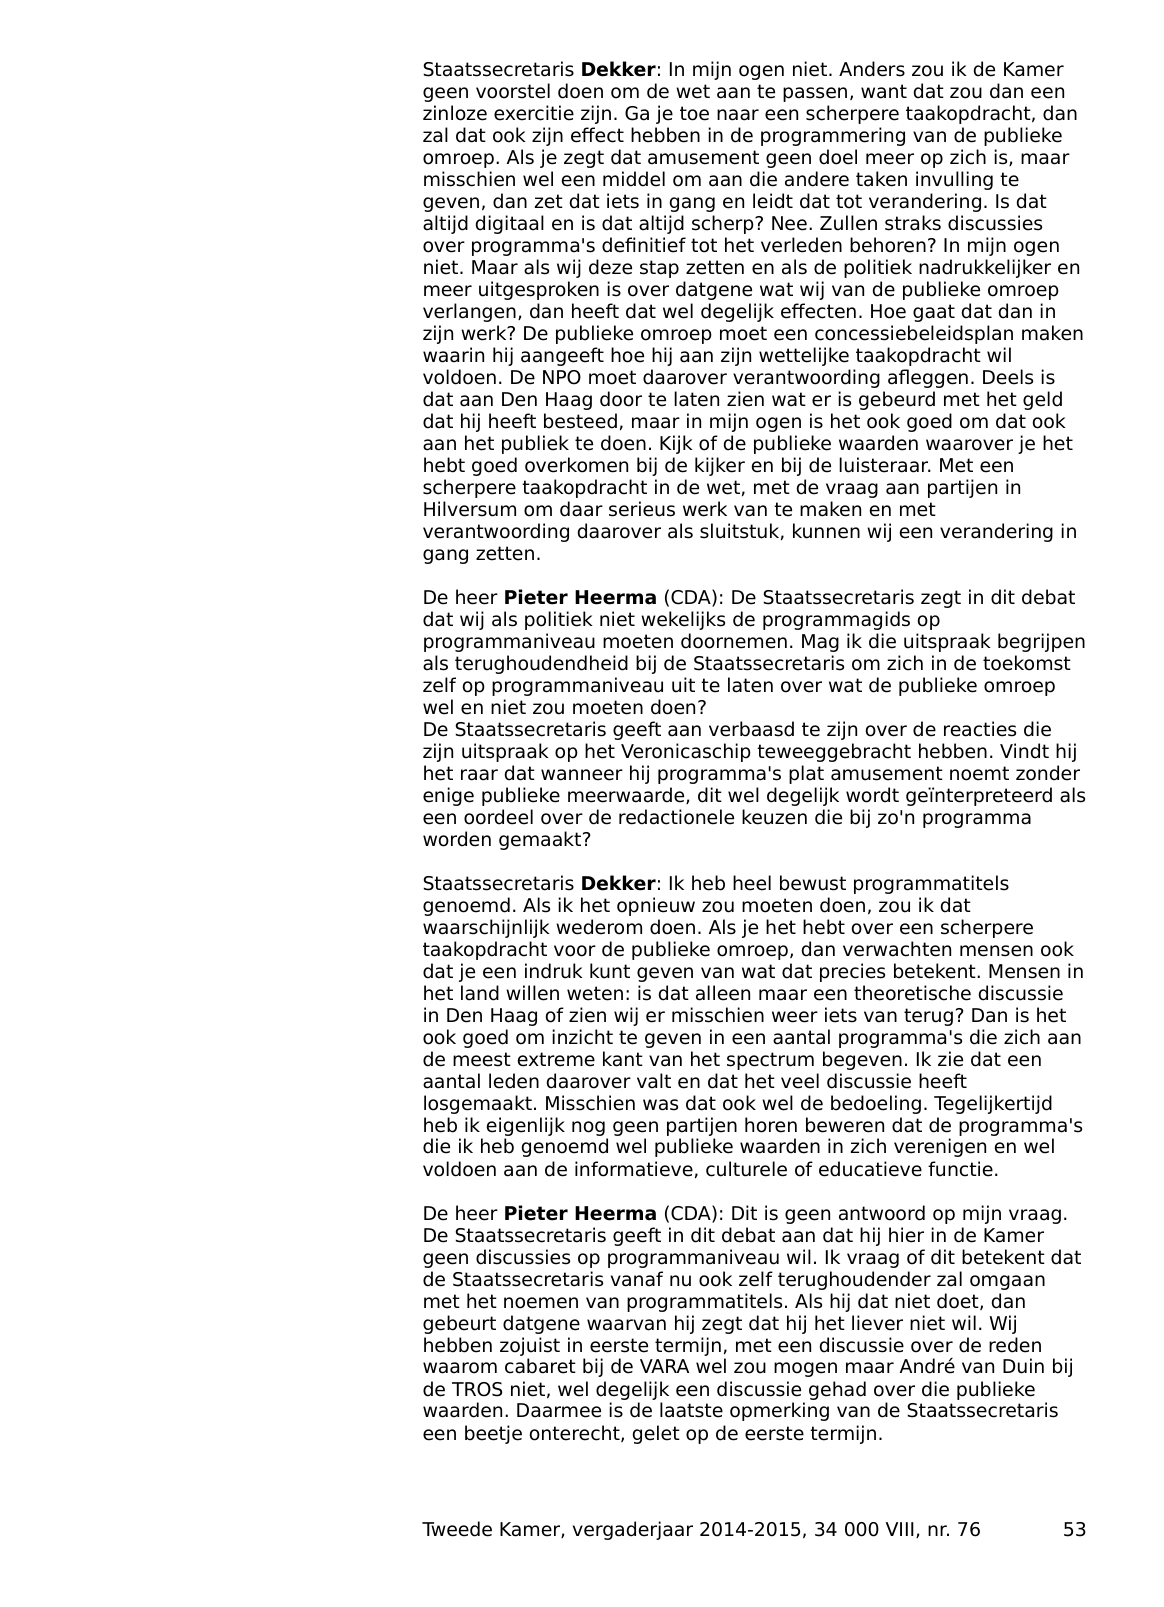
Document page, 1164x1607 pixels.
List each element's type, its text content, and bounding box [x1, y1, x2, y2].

text Staatssecretaris Dekker: In mijn ogen niet. Anders zou ik de Kamer geen voorstel doen om de wet aan te passen, want dat zou dan een zinloze exercitie zijn. Ga je toe naar een scherpere taakopdracht, dan zal dat ook zijn effect hebben in de programmering van de publieke omroep. Als je zegt dat amusement geen doel meer op zich is, maar misschien wel een middel om aan die andere taken invulling te geven, dan zet dat iets in gang en leidt dat tot verandering. Is dat altijd digitaal en is dat altijd scherp? Nee. Zullen straks discussies over programma's definitief tot het verleden behoren? In mijn ogen niet. Maar als wij deze stap zetten en als de politiek nadrukkelijker en meer uitgesproken is over datgene wat wij van de publieke omroep verlangen, dan heeft dat wel degelijk effecten. Hoe gaat dat dan in zijn werk? De publieke omroep moet een concessiebeleidsplan maken waarin hij aangeeft hoe hij aan zijn wettelijke taakopdracht wil voldoen. De NPO moet daarover verantwoording afleggen. Deels is dat aan Den Haag door te laten zien wat er is gebeurd met het geld dat hij heeft besteed, maar in mijn ogen is het ook goed om dat ook aan het publiek te doen. Kijk of de publieke waarden waarover je het hebt goed overkomen bij de kijker en bij de luisteraar. Met een scherpere taakopdracht in de wet, met de vraag aan partijen in Hilversum om daar serieus werk van te maken en met verantwoording daarover als sluitstuk, kunnen wij een verandering in gang zetten. [422, 59, 1087, 564]
text De heer Pieter Heerma (CDA): Dit is geen antwoord op mijn vraag. De Staatssecretaris geeft in dit debat aan dat hij hier in de Kamer geen discussies op programmaniveau wil. Ik vraag of dit betekent dat de Staatssecretaris vanaf nu ook zelf terughoudender zal omgaan met het noemen van programmatitels. Als hij dat niet doet, dan gebeurt datgene waarvan hij zegt dat hij het liever niet wil. Wij hebben zojuist in eerste termijn, met een discussie over de reden waarom cabaret bij de VARA wel zou mogen maar André van Duin bij de TROS niet, wel degelijk een discussie gehad over die publieke waarden. Daarmee is de laatste opmerking van de Staatssecretaris een beetje onterecht, gelet op de eerste termijn. [422, 1203, 1087, 1444]
text Staatssecretaris Dekker: Ik heb heel bewust programmatitels genoemd. Als ik het opnieuw zou moeten doen, zou ik dat waarschijnlijk wederom doen. Als je het hebt over een scherpere taakopdracht voor de publieke omroep, dan verwachten mensen ook dat je een indruk kunt geven van wat dat precies betekent. Mensen in het land willen weten: is dat alleen maar een theoretische discussie in Den Haag of zien wij er misschien weer iets van terug? Dan is het ook goed om inzicht te geven in een aantal programma's die zich aan de meest extreme kant van het spectrum begeven. Ik zie dat een aantal leden daarover valt en dat het veel discussie heeft losgemaakt. Misschien was dat ook wel de bedoeling. Tegelijkertijd heb ik eigenlijk nog geen partijen horen beweren dat de programma's die ik heb genoemd wel publieke waarden in zich verenigen en wel voldoen aan de informatieve, culturele of educatieve functie. [422, 873, 1087, 1180]
text De heer Pieter Heerma (CDA): De Staatssecretaris zegt in dit debat dat wij als politiek niet wekelijks de programmagids op programmaniveau moeten doornemen. Mag ik die uitspraak begrijpen als terughoudendheid bij de Staatssecretaris om zich in de toekomst zelf op programmaniveau uit te laten over wat de publieke omroep wel en niet zou moeten doen? [422, 587, 1087, 719]
text De Staatssecretaris geeft aan verbaasd te zijn over de reacties die zijn uitspraak op het Veronicaschip teweeggebracht hebben. Vindt hij het raar dat wanneer hij programma's plat amusement noemt zonder enige publieke meerwaarde, dit wel degelijk wordt geïnterpreteerd als een oordeel over de redactionele keuzen die bij zo'n programma worden gemaakt? [422, 719, 1087, 851]
